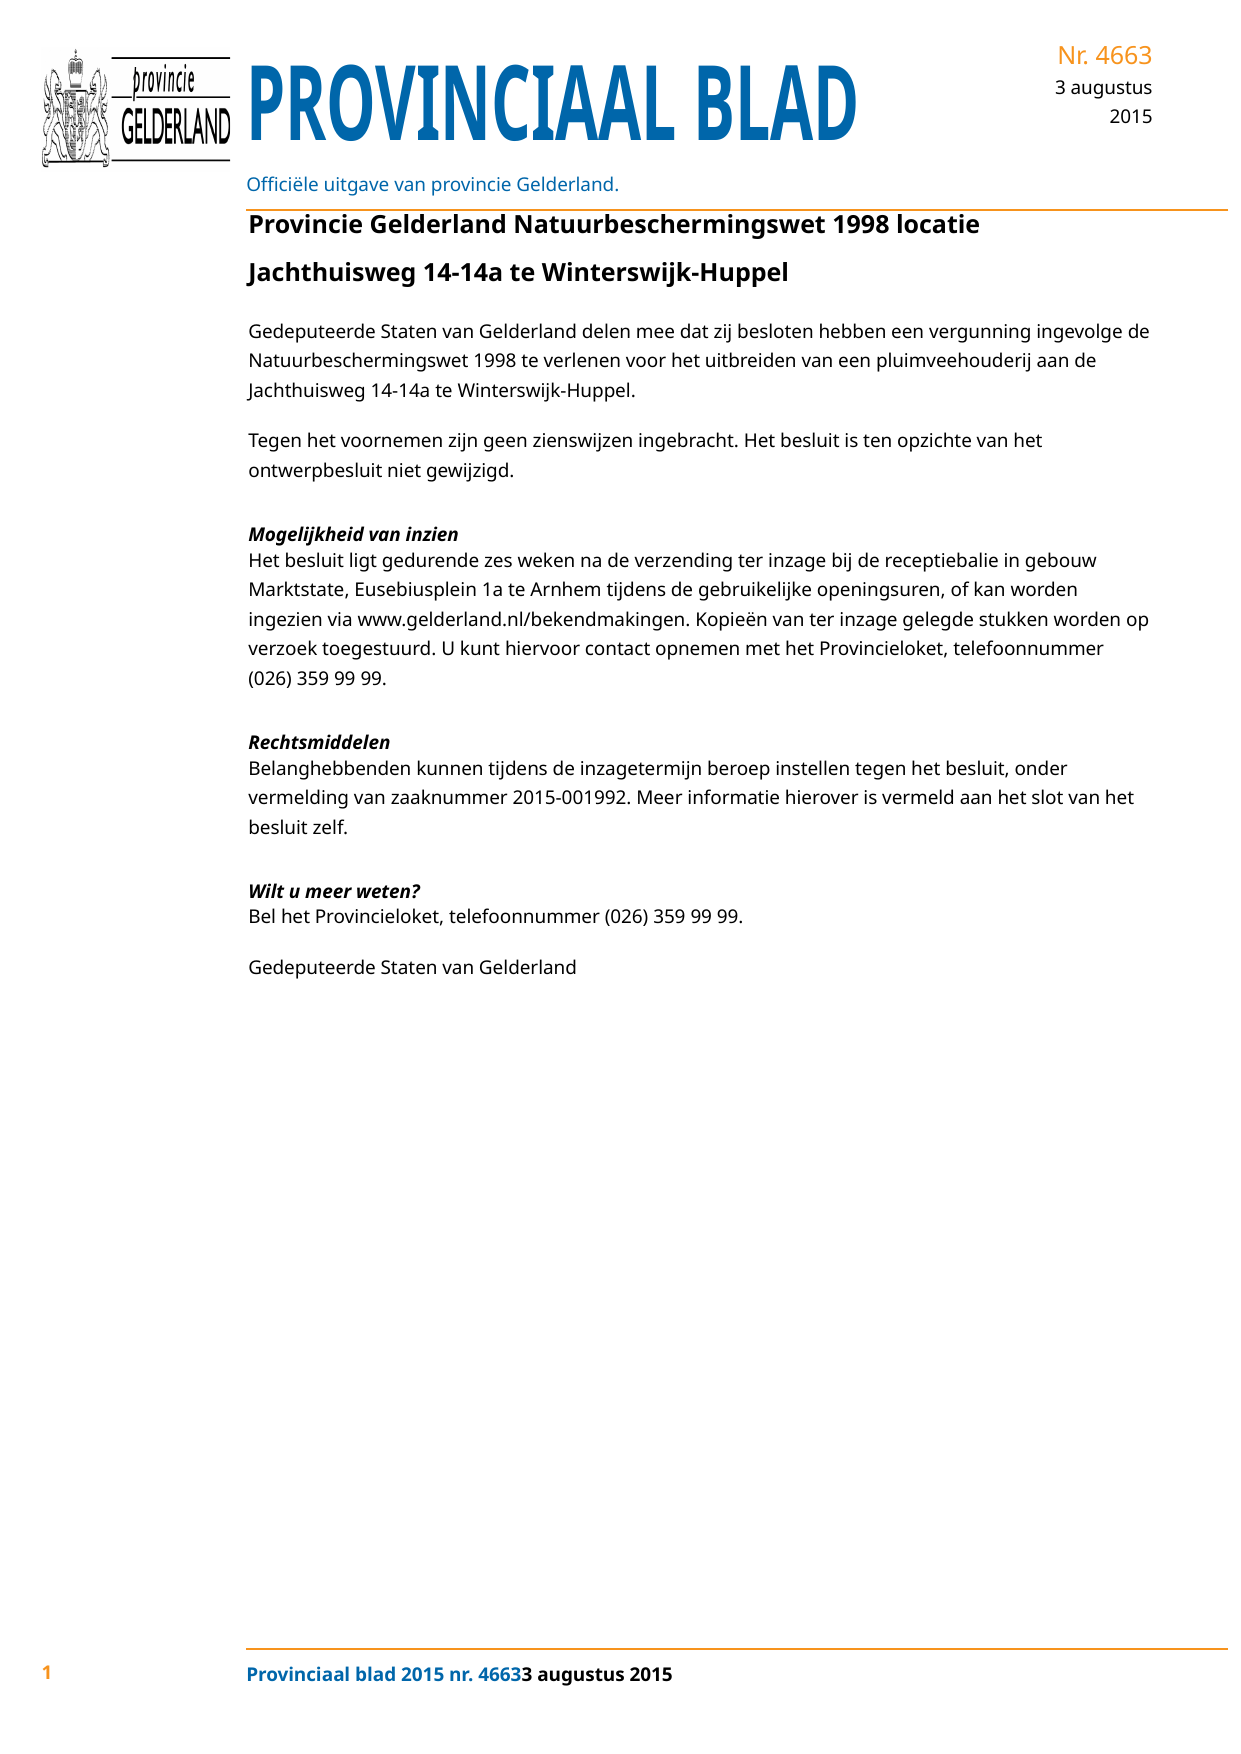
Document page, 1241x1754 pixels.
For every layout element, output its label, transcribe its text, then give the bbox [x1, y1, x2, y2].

text Wilt u meer weten? [248, 878, 1152, 904]
text Mogelijkheid van inzien [248, 521, 1152, 547]
text Provincie Gelderland Natuurbeschermingswet 1998 locatie Jachthuisweg 14-14a te Winterswijk-Huppel [248, 211, 1152, 288]
text Het besluit ligt gedurende zes weken na de verzending ter inzage bij de receptiebalie in gebouw Marktstate, Eusebiusplein 1a te Arnhem tijdens de gebruikelijke openingsuren, of kan worden ingezien via www.gelderland.nl/bekendmakingen. Kopieën van ter inzage gelegde stukken worden op verzoek toegestuurd. U kunt hiervoor contact opnemen met het Provincieloket, telefoonnummer (026) 359 99 99. [248, 547, 1152, 691]
text Belanghebbenden kunnen tijdens de inzagetermijn beroep instellen tegen het besluit, onder vermelding van zaaknummer 2015-001992. Meer informatie hierover is vermeld aan het slot van het besluit zelf. [248, 755, 1152, 840]
picture [41, 47, 231, 172]
text Rechtsmiddelen [248, 729, 1152, 755]
text Tegen het voornemen zijn geen zienswijzen ingebracht. Het besluit is ten opzichte van het ontwerpbesluit niet gewijzigd. [248, 427, 1152, 483]
text Bel het Provincieloket, telefoonnummer (026) 359 99 99. [248, 904, 1152, 929]
text Gedeputeerde Staten van Gelderland delen mee dat zij besloten hebben een vergunning ingevolge de Natuurbeschermingswet 1998 te verlenen voor het uitbreiden van een pluimveehouderij aan de Jachthuisweg 14-14a te Winterswijk-Huppel. [248, 318, 1152, 403]
text Gedeputeerde Staten van Gelderland [248, 954, 1152, 980]
